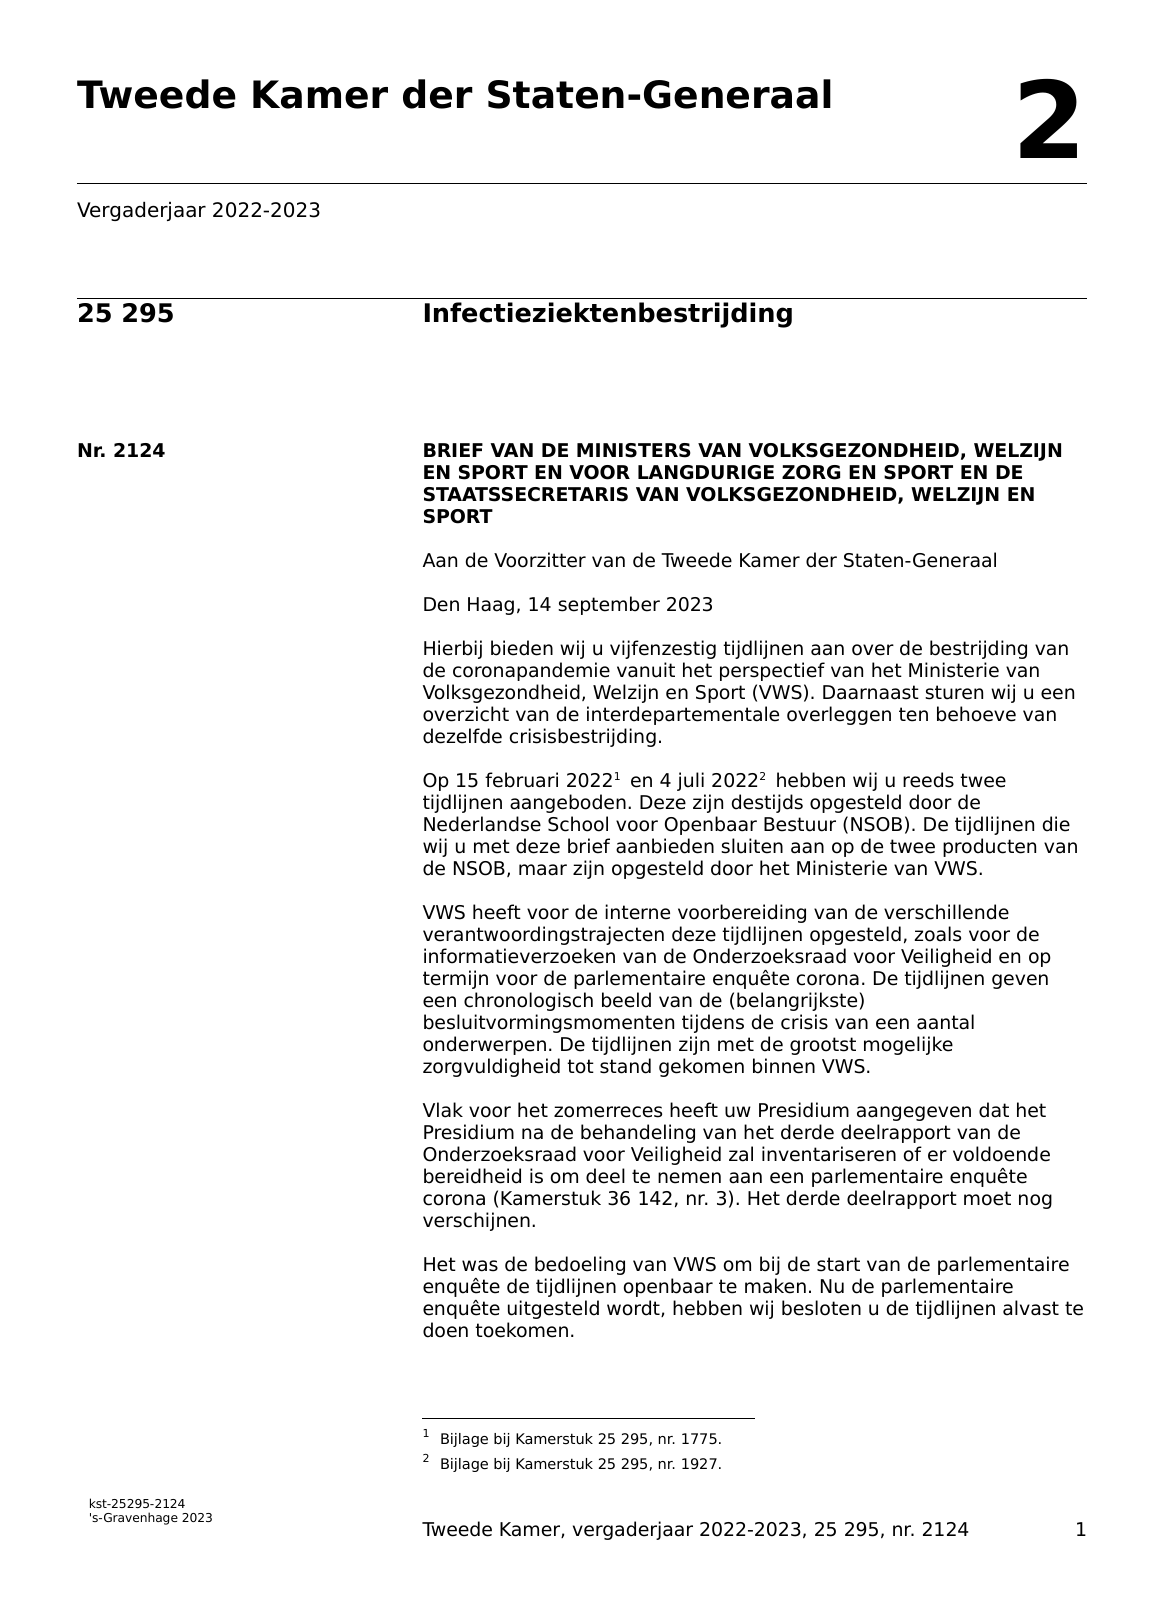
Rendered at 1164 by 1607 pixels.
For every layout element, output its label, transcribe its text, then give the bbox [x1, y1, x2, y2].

text VWS heeft voor de interne voorbereiding van de verschillende verantwoordingstrajecten deze tijdlijnen opgesteld, zoals voor de informatieverzoeken van de Onderzoeksraad voor Veiligheid en op termijn voor de parlementaire enquête corona. De tijdlijnen geven een chronologisch beeld van de (belangrijkste) besluitvormingsmomenten tijdens de crisis van een aantal onderwerpen. De tijdlijnen zijn met de grootst mogelijke zorgvuldigheid tot stand gekomen binnen VWS. [422, 902, 1087, 1078]
subtitle Nr. 2124 BRIEF VAN DE MINISTERS VAN VOLKSGEZONDHEID, WELZIJN EN SPORT EN VOOR LANGDURIGE ZORG EN SPORT EN DE STAATSSECRETARIS VAN VOLKSGEZONDHEID, WELZIJN EN SPORT [77, 440, 1087, 528]
table_cell Vergaderjaar 2022-2023 [77, 184, 1087, 298]
text kst-25295-2124 [88, 1497, 323, 1511]
text Den Haag, 14 september 2023 [422, 594, 1087, 616]
text Het was de bedoeling van VWS om bij de start van de parlementaire enquête de tijdlijnen openbaar te maken. Nu de parlementaire enquête uitgesteld wordt, hebben wij besloten u de tijdlijnen alvast te doen toekomen. [422, 1254, 1087, 1342]
text Aan de Voorzitter van de Tweede Kamer der Staten-Generaal [422, 550, 1087, 572]
text 's-Gravenhage 2023 [88, 1511, 323, 1525]
text Bijlage bij Kamerstuk 25 295, nr. 1775. [422, 1427, 1087, 1449]
text Hierbij bieden wij u vijfenzestig tijdlijnen aan over de bestrijding van de coronapandemie vanuit het perspectief van het Ministerie van Volksgezondheid, Welzijn en Sport (VWS). Daarnaast sturen wij u een overzicht van de interdepartementale overleggen ten behoeve van dezelfde crisisbestrijding. [422, 638, 1087, 748]
text Op 15 februari 2022 en 4 juli 2022 hebben wij u reeds twee tijdlijnen aangeboden. Deze zijn destijds opgesteld door de Nederlandse School voor Openbaar Bestuur (NSOB). De tijdlijnen die wij u met deze brief aanbieden sluiten aan op de twee producten van de NSOB, maar zijn opgesteld door het Ministerie van VWS. [422, 770, 1087, 880]
text Vlak voor het zomerreces heeft uw Presidium aangegeven dat het Presidium na de behandeling van het derde deelrapport van de Onderzoeksraad voor Veiligheid zal inventariseren of er voldoende bereidheid is om deel te nemen aan een parlementaire enquête corona (Kamerstuk 36 142, nr. 3). Het derde deelrapport moet nog verschijnen. [422, 1100, 1087, 1232]
table_header Tweede Kamer der Staten-Generaal [77, 59, 886, 183]
text Bijlage bij Kamerstuk 25 295, nr. 1927. [422, 1452, 1087, 1474]
table_header 2 [886, 59, 1087, 183]
subtitle 25 295 Infectieziektenbestrijding [77, 299, 1087, 329]
